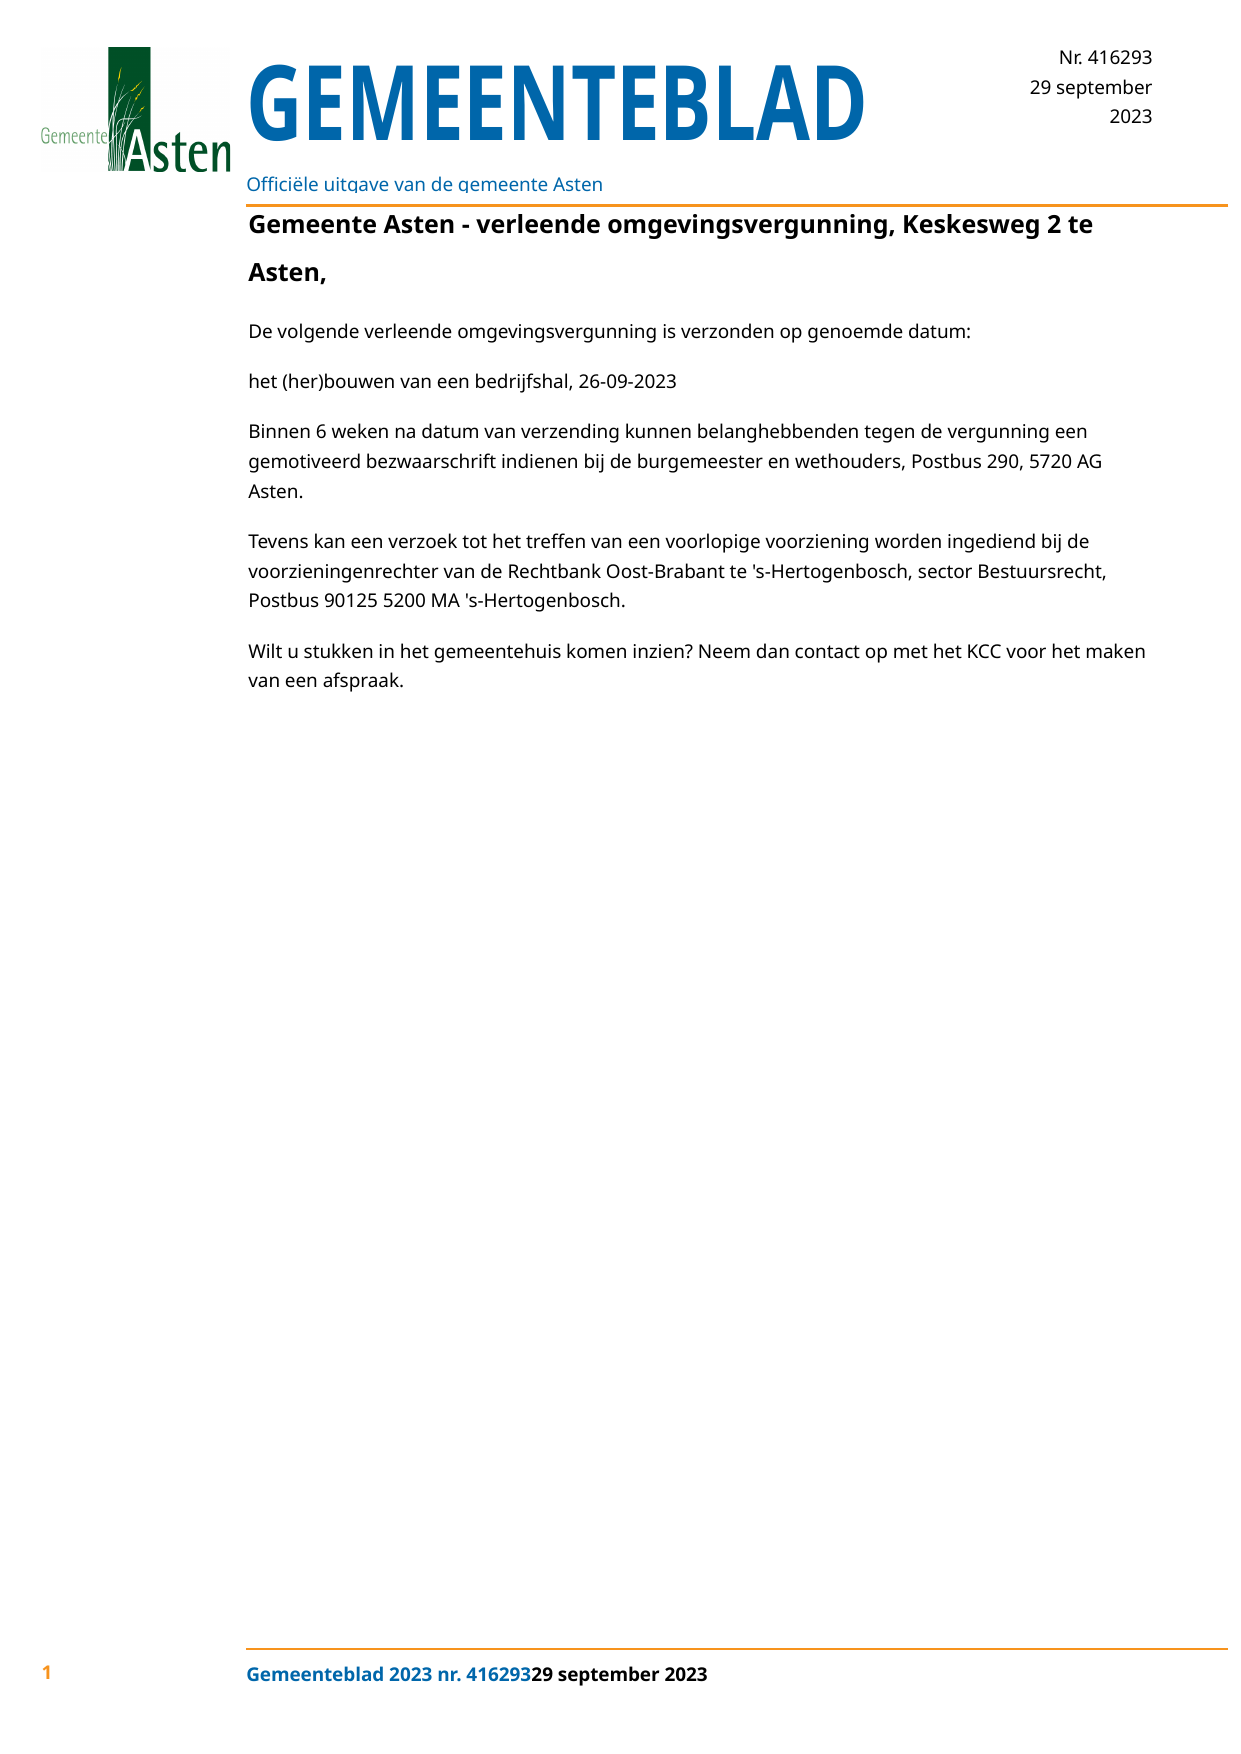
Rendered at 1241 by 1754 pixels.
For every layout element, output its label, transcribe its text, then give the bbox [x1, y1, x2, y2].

text Tevens kan een verzoek tot het treffen van een voorlopige voorziening worden ingediend bij de voorzieningenrechter van de Rechtbank Oost-Brabant te 's-Hertogenbosch, sector Bestuursrecht, Postbus 90125 5200 MA 's-Hertogenbosch. [248, 528, 1152, 613]
text Binnen 6 weken na datum van verzending kunnen belanghebbenden tegen de vergunning een gemotiveerd bezwaarschrift indienen bij de burgemeester en wethouders, Postbus 290, 5720 AG Asten. [248, 419, 1152, 504]
text Wilt u stukken in het gemeentehuis komen inzien? Neem dan contact op met het KCC voor het maken van een afspraak. [248, 638, 1152, 693]
text Gemeente Asten - verleende omgevingsvergunning, Keskesweg 2 te Asten, [248, 207, 1152, 288]
picture [41, 47, 231, 172]
text het (her)bouwen van een bedrijfshal, 26-09-2023 [248, 368, 1152, 394]
text De volgende verleende omgevingsvergunning is verzonden op genoemde datum: [248, 318, 1152, 344]
